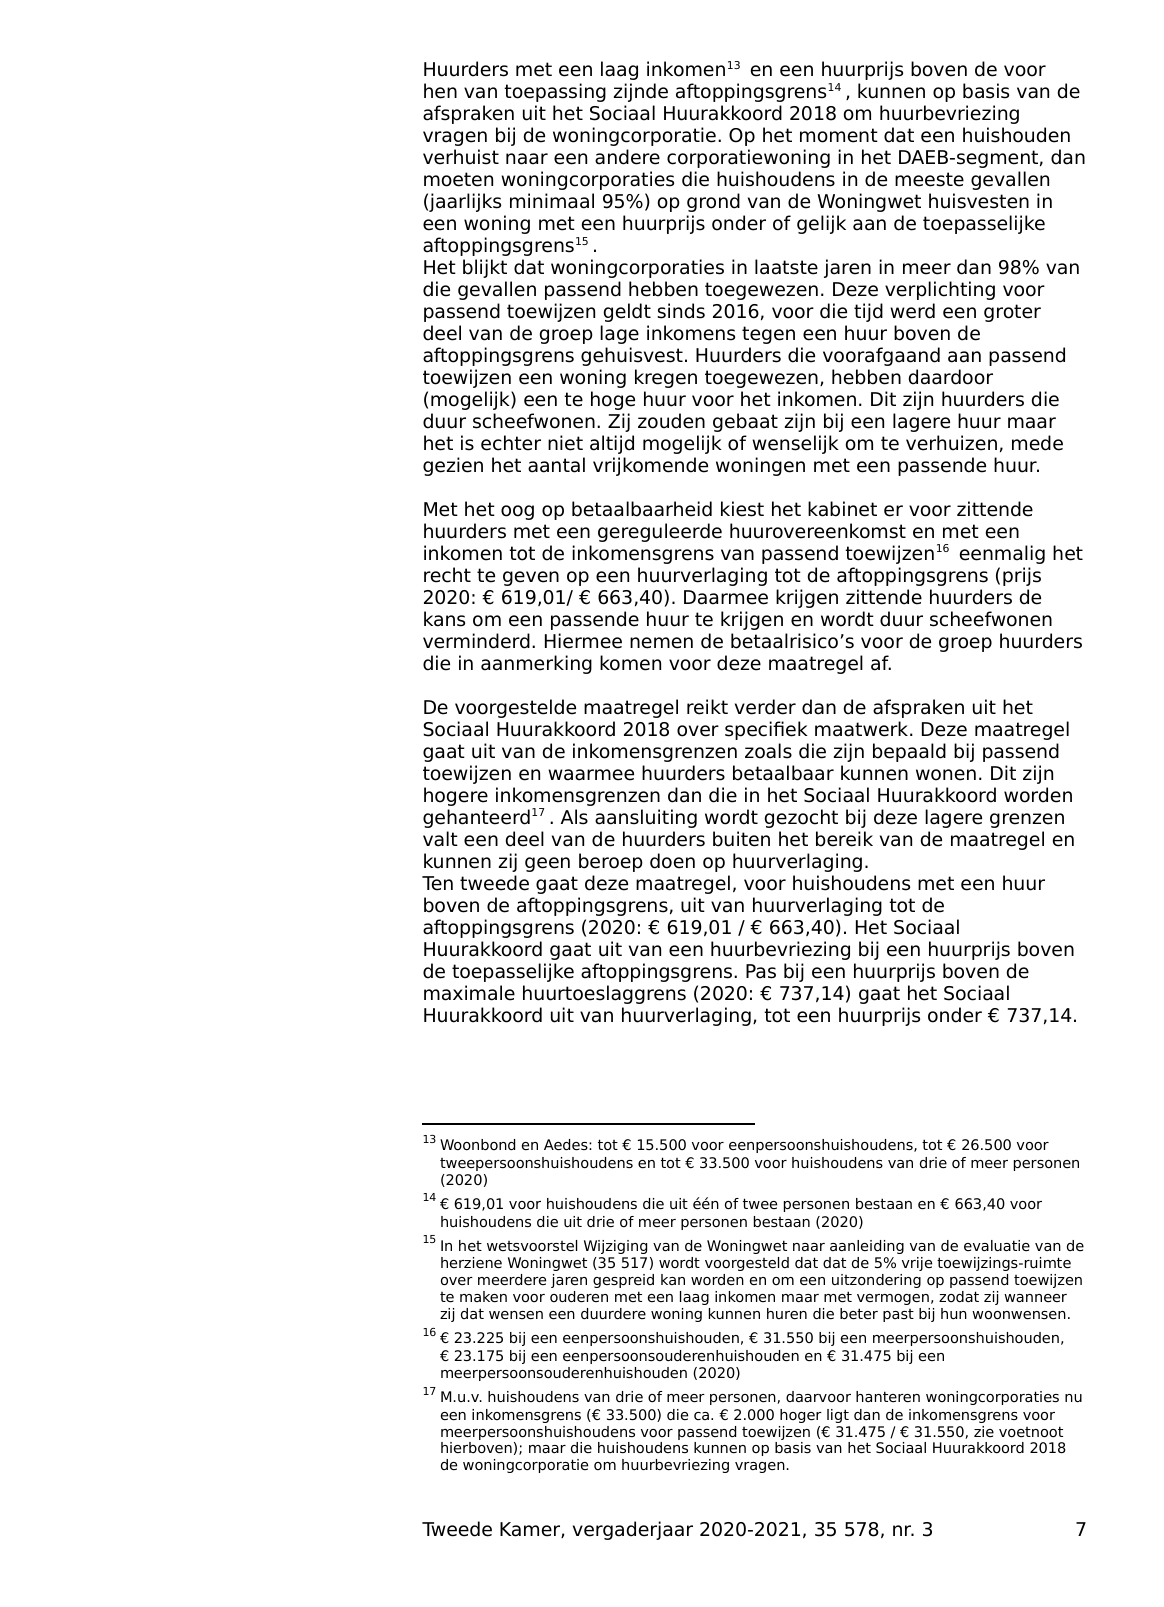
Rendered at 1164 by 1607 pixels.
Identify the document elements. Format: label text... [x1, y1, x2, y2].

text M.u.v. huishoudens van drie of meer personen, daarvoor hanteren woningcorporaties nu een inkomensgrens (€ 33.500) die ca. € 2.000 hoger ligt dan de inkomensgrens voor meerpersoonshuishoudens voor passend toewijzen (€ 31.475 / € 31.550, zie voetnoot hierboven); maar die huishoudens kunnen op basis van het Sociaal Huurakkoord 2018 de woningcorporatie om huurbevriezing vragen. [422, 1385, 1087, 1474]
text Woonbond en Aedes: tot € 15.500 voor eenpersoonshuishoudens, tot € 26.500 voor tweepersoonshuishoudens en tot € 33.500 voor huishoudens van drie of meer personen (2020) [422, 1133, 1087, 1189]
text In het wetsvoorstel Wijziging van de Woningwet naar aanleiding van de evaluatie van de herziene Woningwet (35 517) wordt voorgesteld dat dat de 5% vrije toewijzings-ruimte over meerdere jaren gespreid kan worden en om een uitzondering op passend toewijzen te maken voor ouderen met een laag inkomen maar met vermogen, zodat zij wanneer zij dat wensen een duurdere woning kunnen huren die beter past bij hun woonwensen. [422, 1233, 1087, 1323]
text Huurders met een laag inkomen en een huurprijs boven de voor hen van toepassing zijnde aftoppingsgrens, kunnen op basis van de afspraken uit het Sociaal Huurakkoord 2018 om huurbevriezing vragen bij de woningcorporatie. Op het moment dat een huishouden verhuist naar een andere corporatiewoning in het DAEB-segment, dan moeten woningcorporaties die huishoudens in de meeste gevallen (jaarlijks minimaal 95%) op grond van de Woningwet huisvesten in een woning met een huurprijs onder of gelijk aan de toepasselijke aftoppingsgrens. [422, 59, 1087, 257]
text Het blijkt dat woningcorporaties in laatste jaren in meer dan 98% van die gevallen passend hebben toegewezen. Deze verplichting voor passend toewijzen geldt sinds 2016, voor die tijd werd een groter deel van de groep lage inkomens tegen een huur boven de aftoppingsgrens gehuisvest. Huurders die voorafgaand aan passend toewijzen een woning kregen toegewezen, hebben daardoor (mogelijk) een te hoge huur voor het inkomen. Dit zijn huurders die duur scheefwonen. Zij zouden gebaat zijn bij een lagere huur maar het is echter niet altijd mogelijk of wenselijk om te verhuizen, mede gezien het aantal vrijkomende woningen met een passende huur. [422, 257, 1087, 477]
text Ten tweede gaat deze maatregel, voor huishoudens met een huur boven de aftoppingsgrens, uit van huurverlaging tot de aftoppingsgrens (2020: € 619,01 / € 663,40). Het Sociaal Huurakkoord gaat uit van een huurbevriezing bij een huurprijs boven de toepasselijke aftoppingsgrens. Pas bij een huurprijs boven de maximale huurtoeslaggrens (2020: € 737,14) gaat het Sociaal Huurakkoord uit van huurverlaging, tot een huurprijs onder € 737,14. [422, 873, 1087, 1027]
text € 23.225 bij een eenpersoonshuishouden, € 31.550 bij een meerpersoonshuishouden, € 23.175 bij een eenpersoonsouderenhuishouden en € 31.475 bij een meerpersoonsouderenhuishouden (2020) [422, 1326, 1087, 1382]
text € 619,01 voor huishoudens die uit één of twee personen bestaan en € 663,40 voor huishoudens die uit drie of meer personen bestaan (2020) [422, 1192, 1087, 1231]
text De voorgestelde maatregel reikt verder dan de afspraken uit het Sociaal Huurakkoord 2018 over specifiek maatwerk. Deze maatregel gaat uit van de inkomensgrenzen zoals die zijn bepaald bij passend toewijzen en waarmee huurders betaalbaar kunnen wonen. Dit zijn hogere inkomensgrenzen dan die in het Sociaal Huurakkoord worden gehanteerd. Als aansluiting wordt gezocht bij deze lagere grenzen valt een deel van de huurders buiten het bereik van de maatregel en kunnen zij geen beroep doen op huurverlaging. [422, 697, 1087, 873]
text Met het oog op betaalbaarheid kiest het kabinet er voor zittende huurders met een gereguleerde huurovereenkomst en met een inkomen tot de inkomensgrens van passend toewijzen eenmalig het recht te geven op een huurverlaging tot de aftoppingsgrens (prijs 2020: € 619,01/ € 663,40). Daarmee krijgen zittende huurders de kans om een passende huur te krijgen en wordt duur scheefwonen verminderd. Hiermee nemen de betaalrisico’s voor de groep huurders die in aanmerking komen voor deze maatregel af. [422, 499, 1087, 675]
